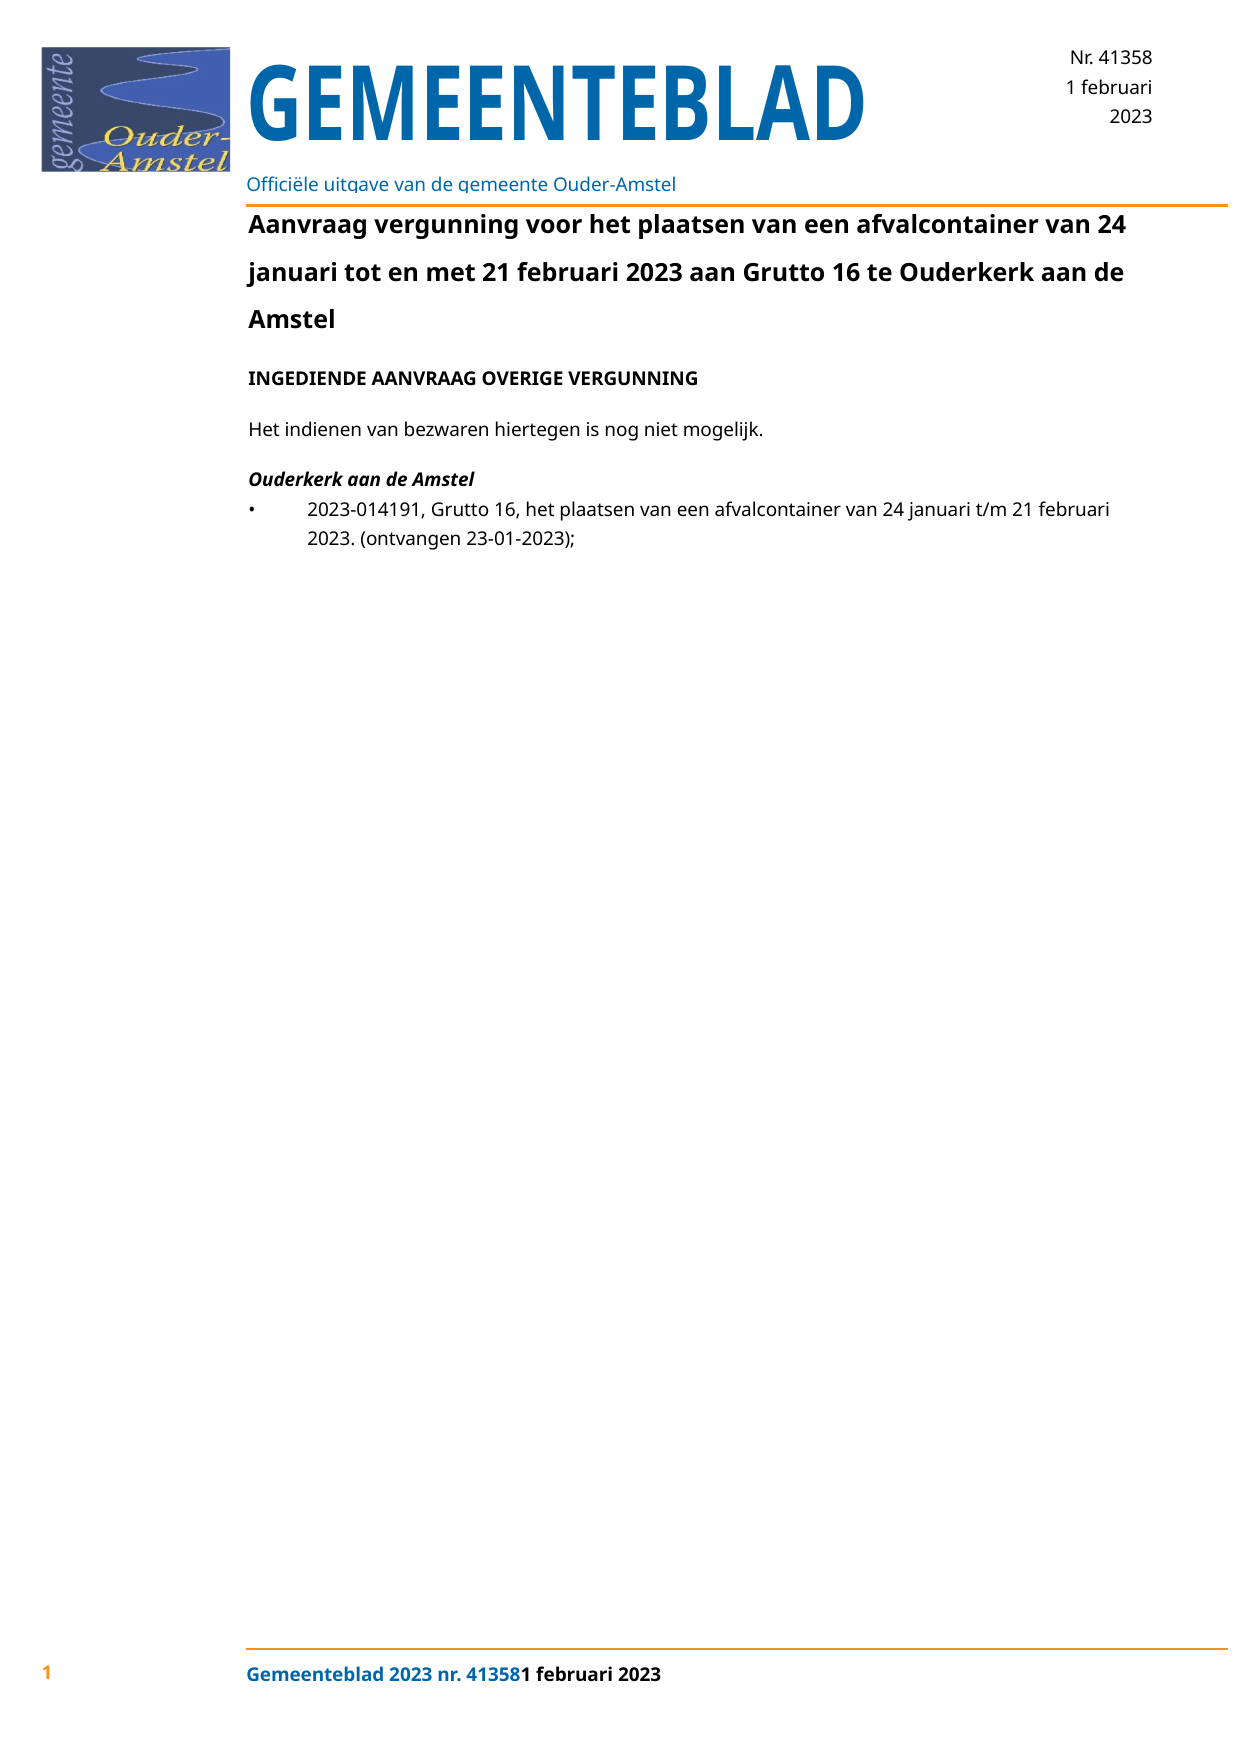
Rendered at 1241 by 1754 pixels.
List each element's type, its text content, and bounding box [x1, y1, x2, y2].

picture [41, 47, 231, 172]
text Het indienen van bezwaren hiertegen is nog niet mogelijk. [248, 416, 1152, 442]
text Aanvraag vergunning voor het plaatsen van een afvalcontainer van 24 januari tot en met 21 februari 2023 aan Grutto 16 te Ouderkerk aan de Amstel [248, 207, 1152, 336]
text INGEDIENDE AANVRAAG OVERIGE VERGUNNING [248, 366, 1152, 391]
list 2023-014191, Grutto 16, het plaatsen van een afvalcontainer van 24 januari t/m 21 februari 2023. (ontvangen 23-01-2023); [248, 496, 1152, 551]
text Ouderkerk aan de Amstel [248, 466, 1152, 492]
